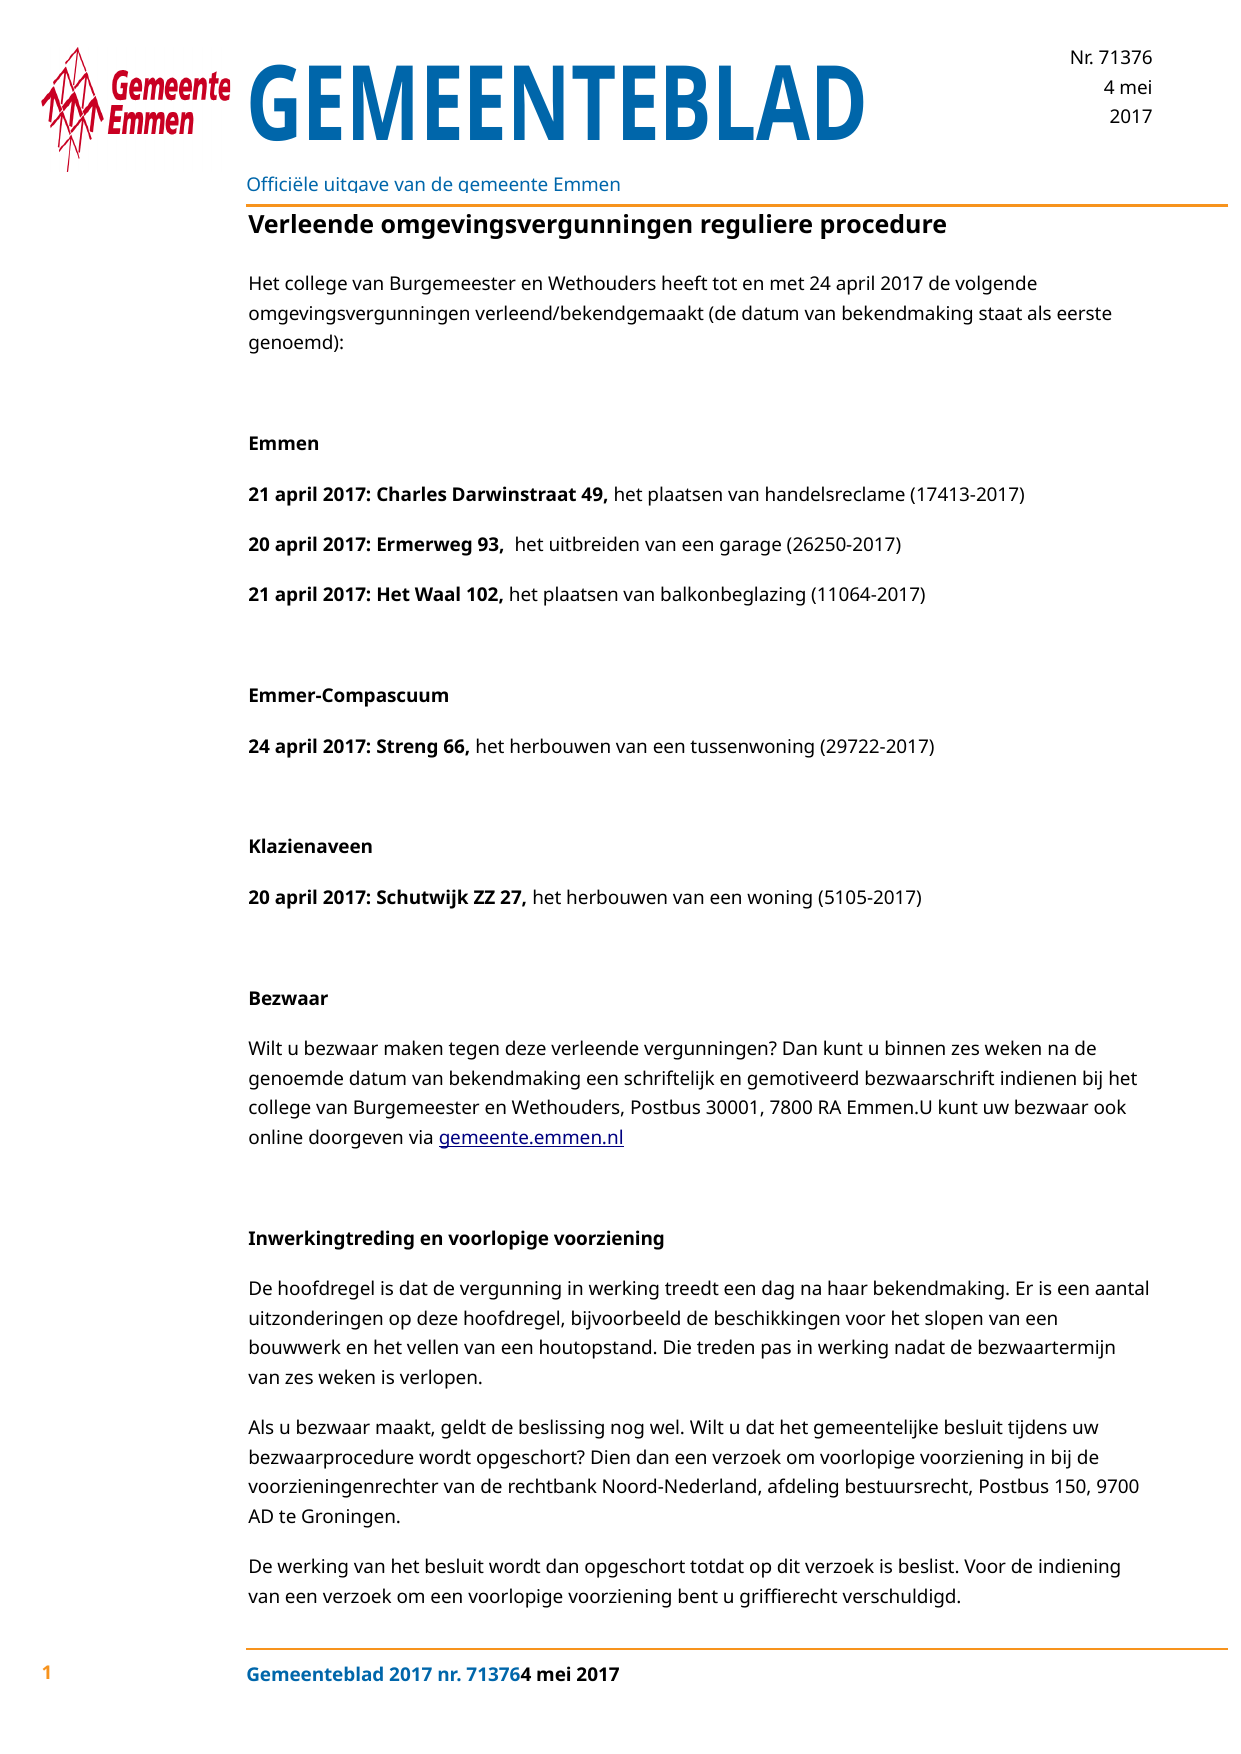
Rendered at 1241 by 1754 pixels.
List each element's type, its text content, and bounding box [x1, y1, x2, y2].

text 20 april 2017: Schutwijk ZZ 27, het herbouwen van een woning (5105-2017) [248, 884, 1152, 910]
text Emmen [248, 430, 1152, 456]
text 24 april 2017: Streng 66, het herbouwen van een tussenwoning (29722-2017) [248, 733, 1152, 758]
text Het college van Burgemeester en Wethouders heeft tot en met 24 april 2017 de volgende omgevingsvergunningen verleend/bekendgemaakt (de datum van bekendmaking staat als eerste genoemd): [248, 270, 1152, 355]
text Inwerkingtreding en voorlopige voorziening [248, 1225, 1152, 1251]
text Klazienaveen [248, 834, 1152, 859]
text 21 april 2017: Het Waal 102, het plaatsen van balkonbeglazing (11064-2017) [248, 582, 1152, 607]
text De hoofdregel is dat de vergunning in werking treedt een dag na haar bekendmaking. Er is een aantal uitzonderingen op deze hoofdregel, bijvoorbeeld de beschikkingen voor het slopen van een bouwwerk en het vellen van een houtopstand. Die treden pas in werking nadat de bezwaartermijn van zes weken is verlopen. [248, 1275, 1152, 1390]
text Als u bezwaar maakt, geldt de beslissing nog wel. Wilt u dat het gemeentelijke besluit tijdens uw bezwaarprocedure wordt opgeschort? Dien dan een verzoek om voorlopige voorziening in bij de voorzieningenrechter van de rechtbank Noord-Nederland, afdeling bestuursrecht, Postbus 150, 9700 AD te Groningen. [248, 1414, 1152, 1529]
text Emmer-Compascuum [248, 682, 1152, 708]
text 20 april 2017: Ermerweg 93, het uitbreiden van een garage (26250-2017) [248, 531, 1152, 557]
text De werking van het besluit wordt dan opgeschort totdat op dit verzoek is beslist. Voor de indiening van een verzoek om een voorlopige voorziening bent u griffierecht verschuldigd. [248, 1554, 1152, 1609]
picture [41, 47, 231, 172]
text Wilt u bezwaar maken tegen deze verleende vergunningen? Dan kunt u binnen zes weken na de genoemde datum van bekendmaking een schriftelijk en gemotiveerd bezwaarschrift indienen bij het college van Burgemeester en Wethouders, Postbus 30001, 7800 RA Emmen.U kunt uw bezwaar ook online doorgeven via gemeente.emmen.nl [248, 1035, 1152, 1150]
text Bezwaar [248, 985, 1152, 1011]
text 21 april 2017: Charles Darwinstraat 49, het plaatsen van handelsreclame (17413-2017) [248, 481, 1152, 506]
text Verleende omgevingsvergunningen reguliere procedure [248, 207, 1152, 241]
